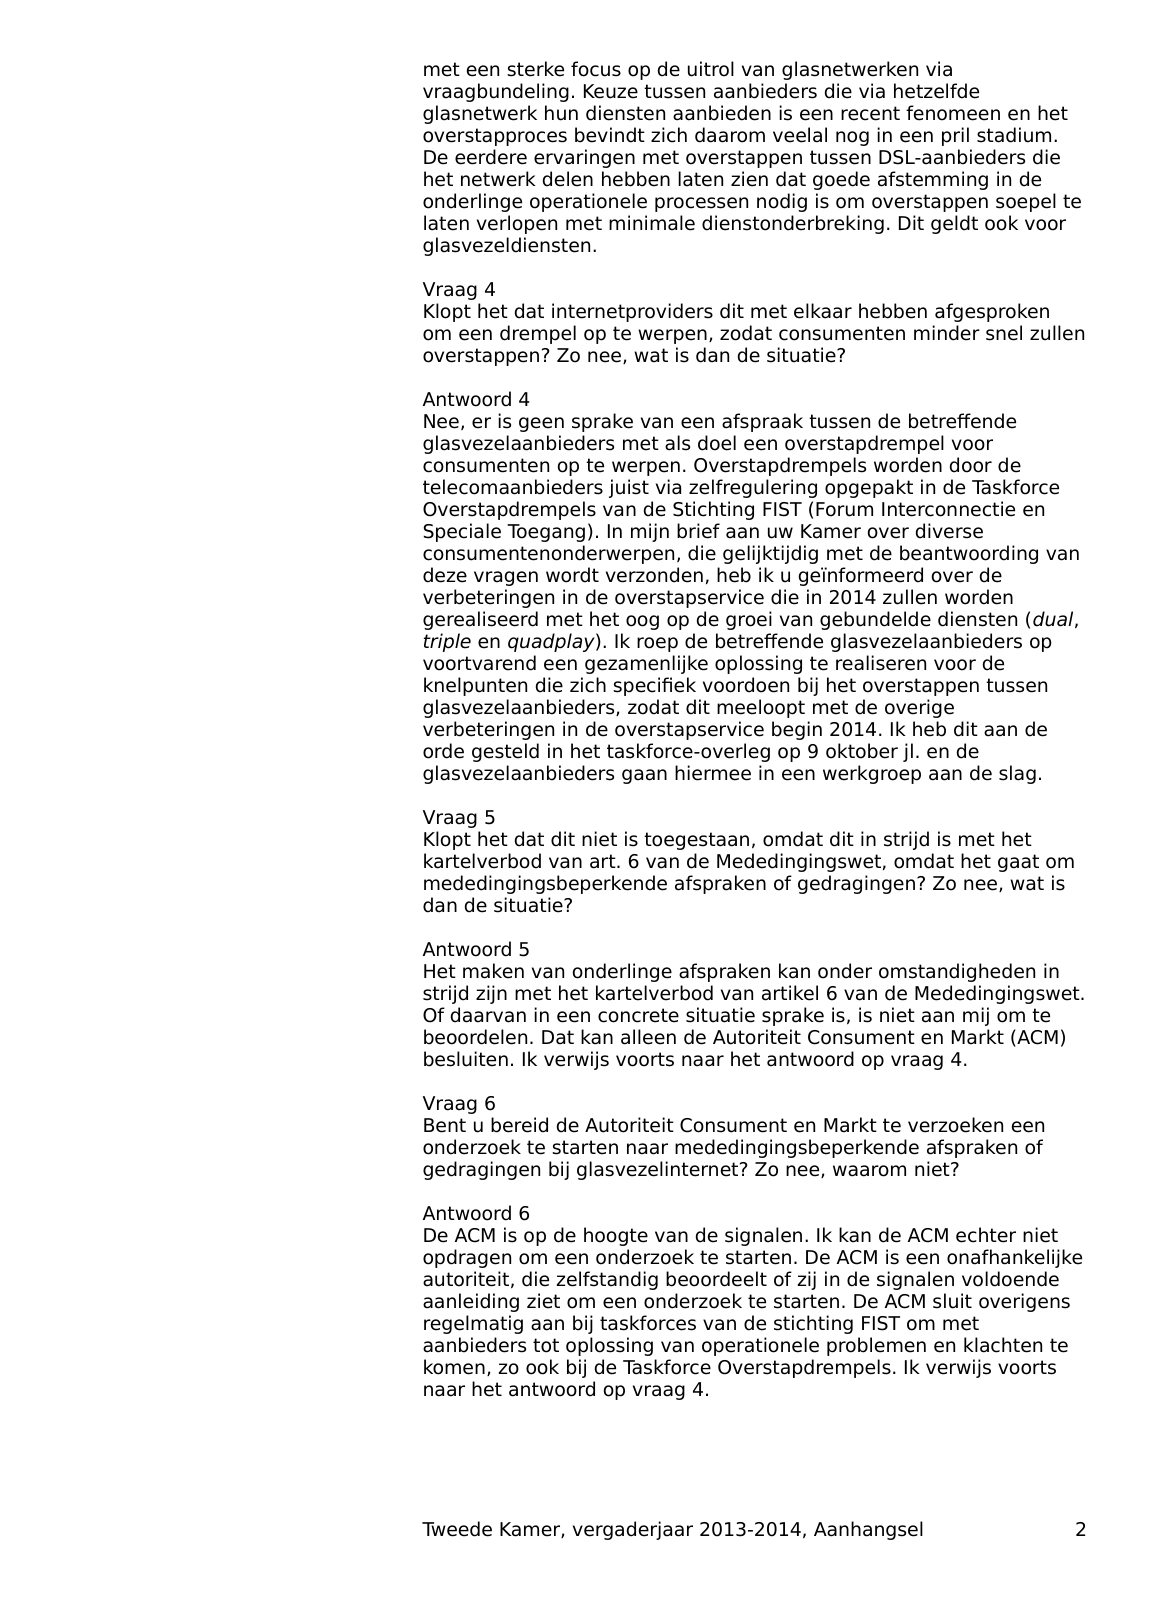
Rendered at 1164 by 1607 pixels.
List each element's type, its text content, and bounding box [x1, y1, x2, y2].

text De ACM is op de hoogte van de signalen. Ik kan de ACM echter niet opdragen om een onderzoek te starten. De ACM is een onafhankelijke autoriteit, die zelfstandig beoordeelt of zij in de signalen voldoende aanleiding ziet om een onderzoek te starten. De ACM sluit overigens regelmatig aan bij taskforces van de stichting FIST om met aanbieders tot oplossing van operationele problemen en klachten te komen, zo ook bij de Taskforce Overstapdrempels. Ik verwijs voorts naar het antwoord op vraag 4. [422, 1225, 1087, 1401]
text Bent u bereid de Autoriteit Consument en Markt te verzoeken een onderzoek te starten naar mededingingsbeperkende afspraken of gedragingen bij glasvezelinternet? Zo nee, waarom niet? [422, 1115, 1087, 1181]
text Het maken van onderlinge afspraken kan onder omstandigheden in strijd zijn met het kartelverbod van artikel 6 van de Mededingingswet. Of daarvan in een concrete situatie sprake is, is niet aan mij om te beoordelen. Dat kan alleen de Autoriteit Consument en Markt (ACM) besluiten. Ik verwijs voorts naar het antwoord op vraag 4. [422, 961, 1087, 1071]
text Antwoord 6 [422, 1203, 1087, 1225]
text Vraag 6 [422, 1093, 1087, 1115]
text Antwoord 4 [422, 389, 1087, 411]
text Klopt het dat dit niet is toegestaan, omdat dit in strijd is met het kartelverbod van art. 6 van de Mededingingswet, omdat het gaat om mededingingsbeperkende afspraken of gedragingen? Zo nee, wat is dan de situatie? [422, 829, 1087, 917]
text Nee, er is geen sprake van een afspraak tussen de betreffende glasvezelaanbieders met als doel een overstapdrempel voor consumenten op te werpen. Overstapdrempels worden door de telecomaanbieders juist via zelfregulering opgepakt in de Taskforce Overstapdrempels van de Stichting FIST (Forum Interconnectie en Speciale Toegang). In mijn brief aan uw Kamer over diverse consumentenonderwerpen, die gelijktijdig met de beantwoording van deze vragen wordt verzonden, heb ik u geïnformeerd over de verbeteringen in de overstapservice die in 2014 zullen worden gerealiseerd met het oog op de groei van gebundelde diensten (dual, triple en quadplay). Ik roep de betreffende glasvezelaanbieders op voortvarend een gezamenlijke oplossing te realiseren voor de knelpunten die zich specifiek voordoen bij het overstappen tussen glasvezelaanbieders, zodat dit meeloopt met de overige verbeteringen in de overstapservice begin 2014. Ik heb dit aan de orde gesteld in het taskforce-overleg op 9 oktober jl. en de glasvezelaanbieders gaan hiermee in een werkgroep aan de slag. [422, 411, 1087, 785]
text Klopt het dat internetproviders dit met elkaar hebben afgesproken om een drempel op te werpen, zodat consumenten minder snel zullen overstappen? Zo nee, wat is dan de situatie? [422, 301, 1087, 367]
text Vraag 5 [422, 807, 1087, 829]
text Antwoord 5 [422, 939, 1087, 961]
text Vraag 4 [422, 279, 1087, 301]
text met een sterke focus op de uitrol van glasnetwerken via vraagbundeling. Keuze tussen aanbieders die via hetzelfde glasnetwerk hun diensten aanbieden is een recent fenomeen en het overstapproces bevindt zich daarom veelal nog in een pril stadium. De eerdere ervaringen met overstappen tussen DSL-aanbieders die het netwerk delen hebben laten zien dat goede afstemming in de onderlinge operationele processen nodig is om overstappen soepel te laten verlopen met minimale dienstonderbreking. Dit geldt ook voor glasvezeldiensten. [422, 59, 1087, 257]
